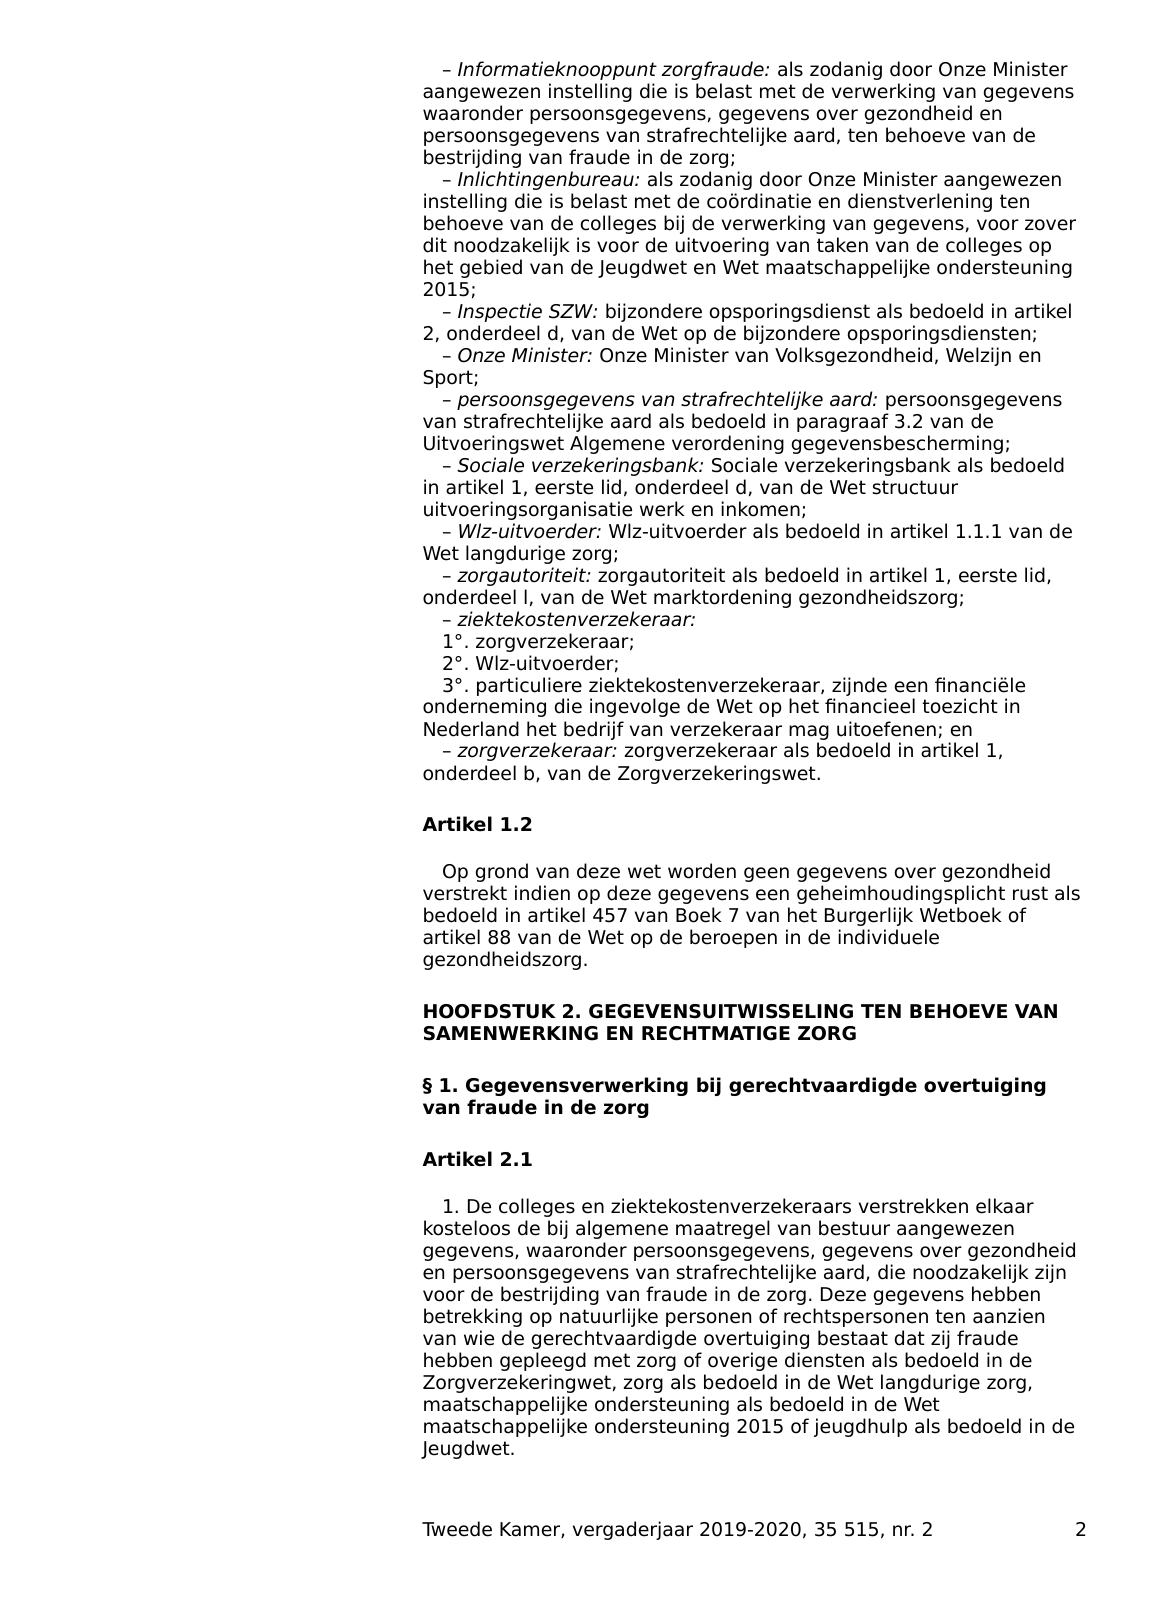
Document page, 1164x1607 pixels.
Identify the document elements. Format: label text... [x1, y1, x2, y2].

text – persoonsgegevens van strafrechtelijke aard: persoonsgegevens van strafrechtelijke aard als bedoeld in paragraaf 3.2 van de Uitvoeringswet Algemene verordening gegevensbescherming; [422, 389, 1087, 455]
text – Inlichtingenbureau: als zodanig door Onze Minister aangewezen instelling die is belast met de coördinatie en dienstverlening ten behoeve van de colleges bij de verwerking van gegevens, voor zover dit noodzakelijk is voor de uitvoering van taken van de colleges op het gebied van de Jeugdwet en Wet maatschappelijke ondersteuning 2015; [422, 169, 1087, 301]
text – ziektekostenverzekeraar: [422, 608, 1087, 631]
text – Wlz-uitvoerder: Wlz-uitvoerder als bedoeld in artikel 1.1.1 van de Wet langdurige zorg; [422, 521, 1087, 564]
text – zorgverzekeraar: zorgverzekeraar als bedoeld in artikel 1, onderdeel b, van de Zorgverzekeringswet. [422, 740, 1087, 784]
text 1. De colleges en ziektekostenverzekeraars verstrekken elkaar kosteloos de bij algemene maatregel van bestuur aangewezen gegevens, waaronder persoonsgegevens, gegevens over gezondheid en persoonsgegevens van strafrechtelijke aard, die noodzakelijk zijn voor de bestrijding van fraude in de zorg. Deze gegevens hebben betrekking op natuurlijke personen of rechtspersonen ten aanzien van wie de gerechtvaardigde overtuiging bestaat dat zij fraude hebben gepleegd met zorg of overige diensten als bedoeld in de Zorgverzekeringwet, zorg als bedoeld in de Wet langdurige zorg, maatschappelijke ondersteuning als bedoeld in de Wet maatschappelijke ondersteuning 2015 of jeugdhulp als bedoeld in de Jeugdwet. [422, 1196, 1087, 1460]
text – Informatieknooppunt zorgfraude: als zodanig door Onze Minister aangewezen instelling die is belast met de verwerking van gegevens waaronder persoonsgegevens, gegevens over gezondheid en persoonsgegevens van strafrechtelijke aard, ten behoeve van de bestrijding van fraude in de zorg; [422, 59, 1087, 169]
subtitle HOOFDSTUK 2. GEGEVENSUITWISSELING TEN BEHOEVE VAN SAMENWERKING EN RECHTMATIGE ZORG [422, 1001, 1087, 1045]
text – zorgautoriteit: zorgautoriteit als bedoeld in artikel 1, eerste lid, onderdeel l, van de Wet marktordening gezondheidszorg; [422, 564, 1087, 608]
text – Inspectie SZW: bijzondere opsporingsdienst als bedoeld in artikel 2, onderdeel d, van de Wet op de bijzondere opsporingsdiensten; [422, 301, 1087, 345]
subtitle § 1. Gegevensverwerking bij gerechtvaardigde overtuiging van fraude in de zorg [422, 1075, 1087, 1119]
text – Onze Minister: Onze Minister van Volksgezondheid, Welzijn en Sport; [422, 345, 1087, 389]
text Op grond van deze wet worden geen gegevens over gezondheid verstrekt indien op deze gegevens een geheimhoudingsplicht rust als bedoeld in artikel 457 van Boek 7 van het Burgerlijk Wetboek of artikel 88 van de Wet op de beroepen in de individuele gezondheidszorg. [422, 861, 1087, 971]
text 3°. particuliere ziektekostenverzekeraar, zijnde een financiële onderneming die ingevolge de Wet op het financieel toezicht in Nederland het bedrijf van verzekeraar mag uitoefenen; en [422, 674, 1087, 740]
text 1°. zorgverzekeraar; [422, 631, 1087, 652]
subtitle Artikel 2.1 [422, 1149, 1087, 1171]
text – Sociale verzekeringsbank: Sociale verzekeringsbank als bedoeld in artikel 1, eerste lid, onderdeel d, van de Wet structuur uitvoeringsorganisatie werk en inkomen; [422, 455, 1087, 521]
text 2°. Wlz-uitvoerder; [422, 652, 1087, 674]
subtitle Artikel 1.2 [422, 814, 1087, 836]
